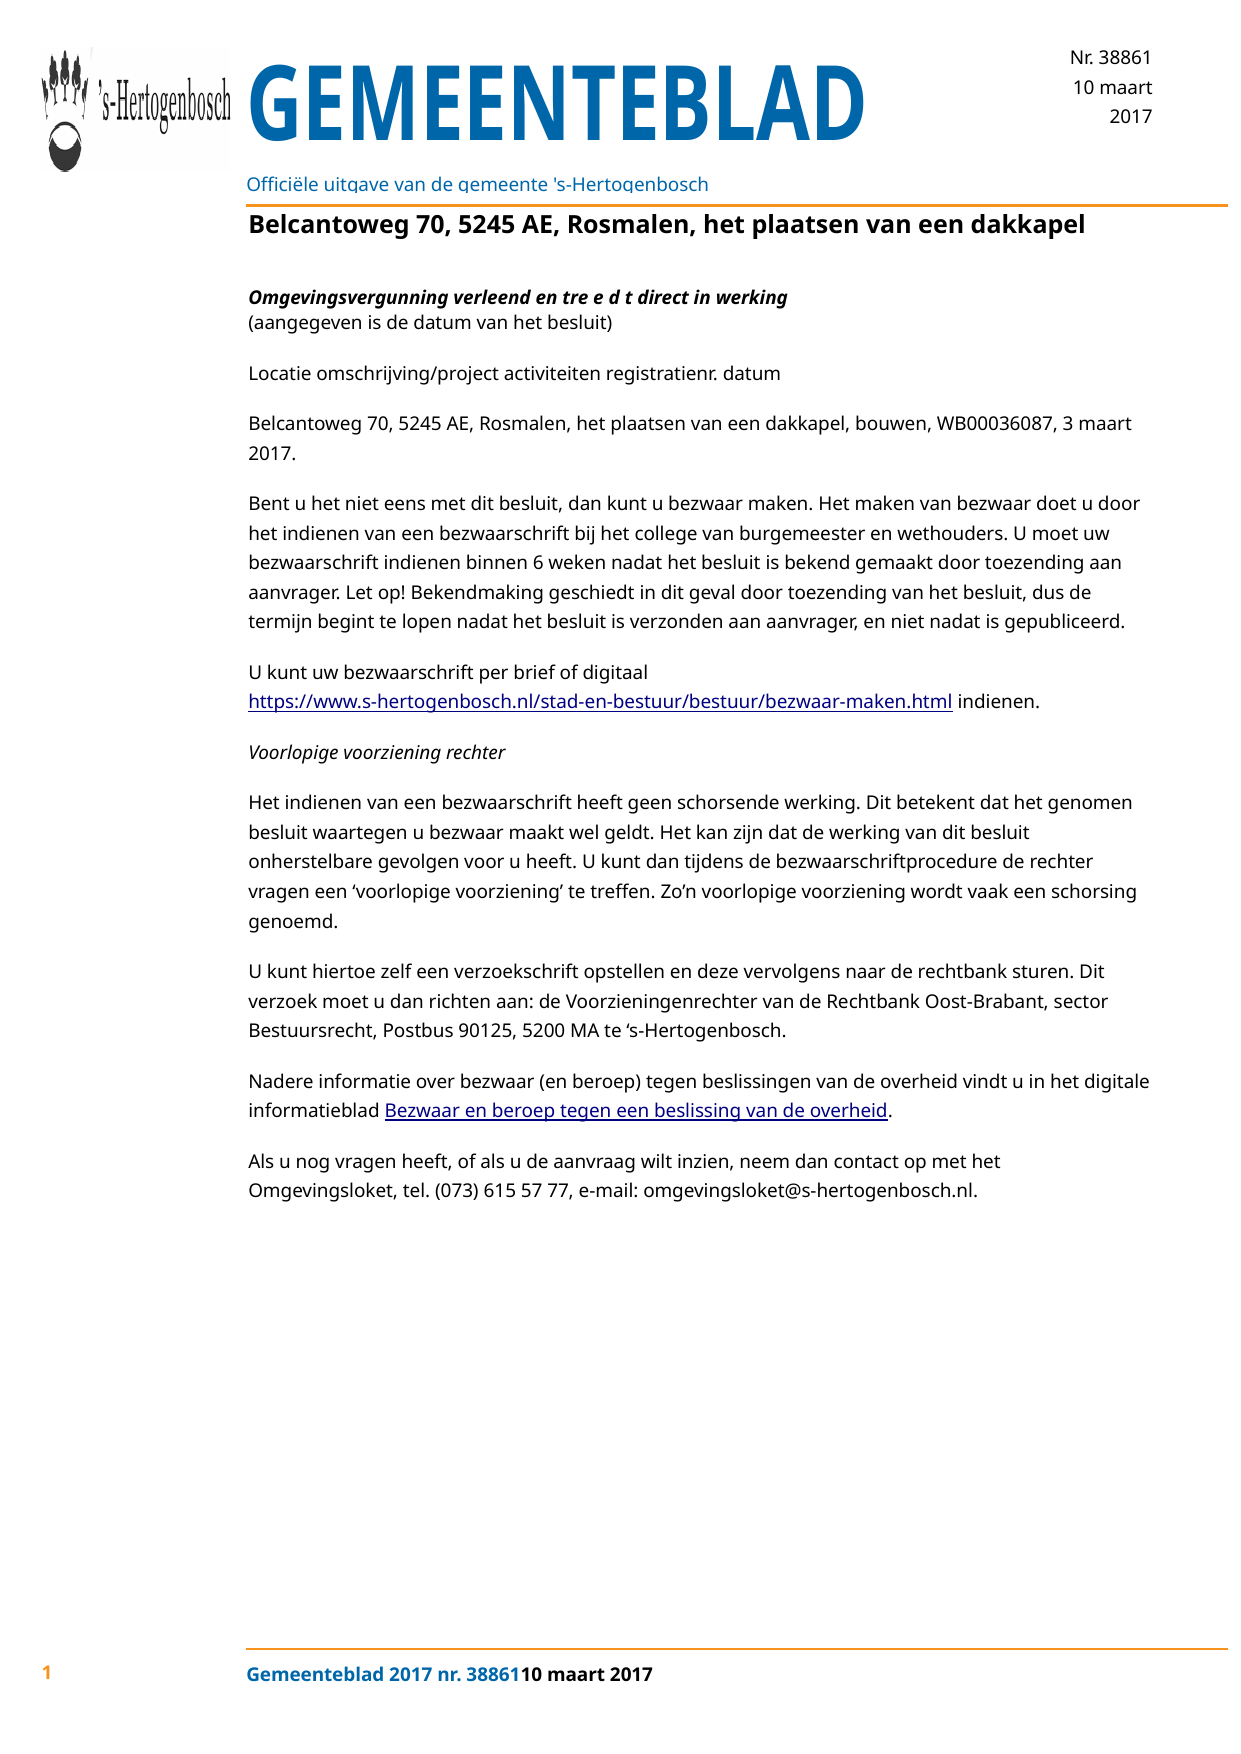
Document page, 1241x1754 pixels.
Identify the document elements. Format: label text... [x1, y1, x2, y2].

text Omgevingsvergunning verleend en tre e d t direct in werking [248, 284, 1152, 309]
text Nadere informatie over bezwaar (en beroep) tegen beslissingen van de overheid vindt u in het digitale informatieblad Bezwaar en beroep tegen een beslissing van de overheid. [248, 1068, 1152, 1123]
text (aangegeven is de datum van het besluit) [248, 309, 1152, 335]
text Belcantoweg 70, 5245 AE, Rosmalen, het plaatsen van een dakkapel [248, 207, 1152, 241]
text Als u nog vragen heeft, of als u de aanvraag wilt inzien, neem dan contact op met het Omgevingsloket, tel. (073) 615 57 77, e-mail: omgevingsloket@s-hertogenbosch.nl. [248, 1148, 1152, 1203]
picture [41, 47, 231, 172]
text Bent u het niet eens met dit besluit, dan kunt u bezwaar maken. Het maken van bezwaar doet u door het indienen van een bezwaarschrift bij het college van burgemeester en wethouders. U moet uw bezwaarschrift indienen binnen 6 weken nadat het besluit is bekend gemaakt door toezending aan aanvrager. Let op! Bekendmaking geschiedt in dit geval door toezending van het besluit, dus de termijn begint te lopen nadat het besluit is verzonden aan aanvrager, en niet nadat is gepubliceerd. [248, 490, 1152, 634]
text U kunt hiertoe zelf een verzoekschrift opstellen en deze vervolgens naar de rechtbank sturen. Dit verzoek moet u dan richten aan: de Voorzieningenrechter van de Rechtbank Oost-Brabant, sector Bestuursrecht, Postbus 90125, 5200 MA te ‘s-Hertogenbosch. [248, 958, 1152, 1043]
text Voorlopige voorziening rechter [248, 739, 1152, 765]
text Het indienen van een bezwaarschrift heeft geen schorsende werking. Dit betekent dat het genomen besluit waartegen u bezwaar maakt wel geldt. Het kan zijn dat de werking van dit besluit onherstelbare gevolgen voor u heeft. U kunt dan tijdens de bezwaarschriftprocedure de rechter vragen een ‘voorlopige voorziening’ te treffen. Zo’n voorlopige voorziening wordt vaak een schorsing genoemd. [248, 789, 1152, 934]
text Locatie omschrijving/project activiteiten registratienr. datum [248, 360, 1152, 386]
text U kunt uw bezwaarschrift per brief of digitaal https://www.s-hertogenbosch.nl/stad-en-bestuur/bestuur/bezwaar-maken.html indienen. [248, 659, 1152, 714]
text Belcantoweg 70, 5245 AE, Rosmalen, het plaatsen van een dakkapel, bouwen, WB00036087, 3 maart 2017. [248, 410, 1152, 466]
